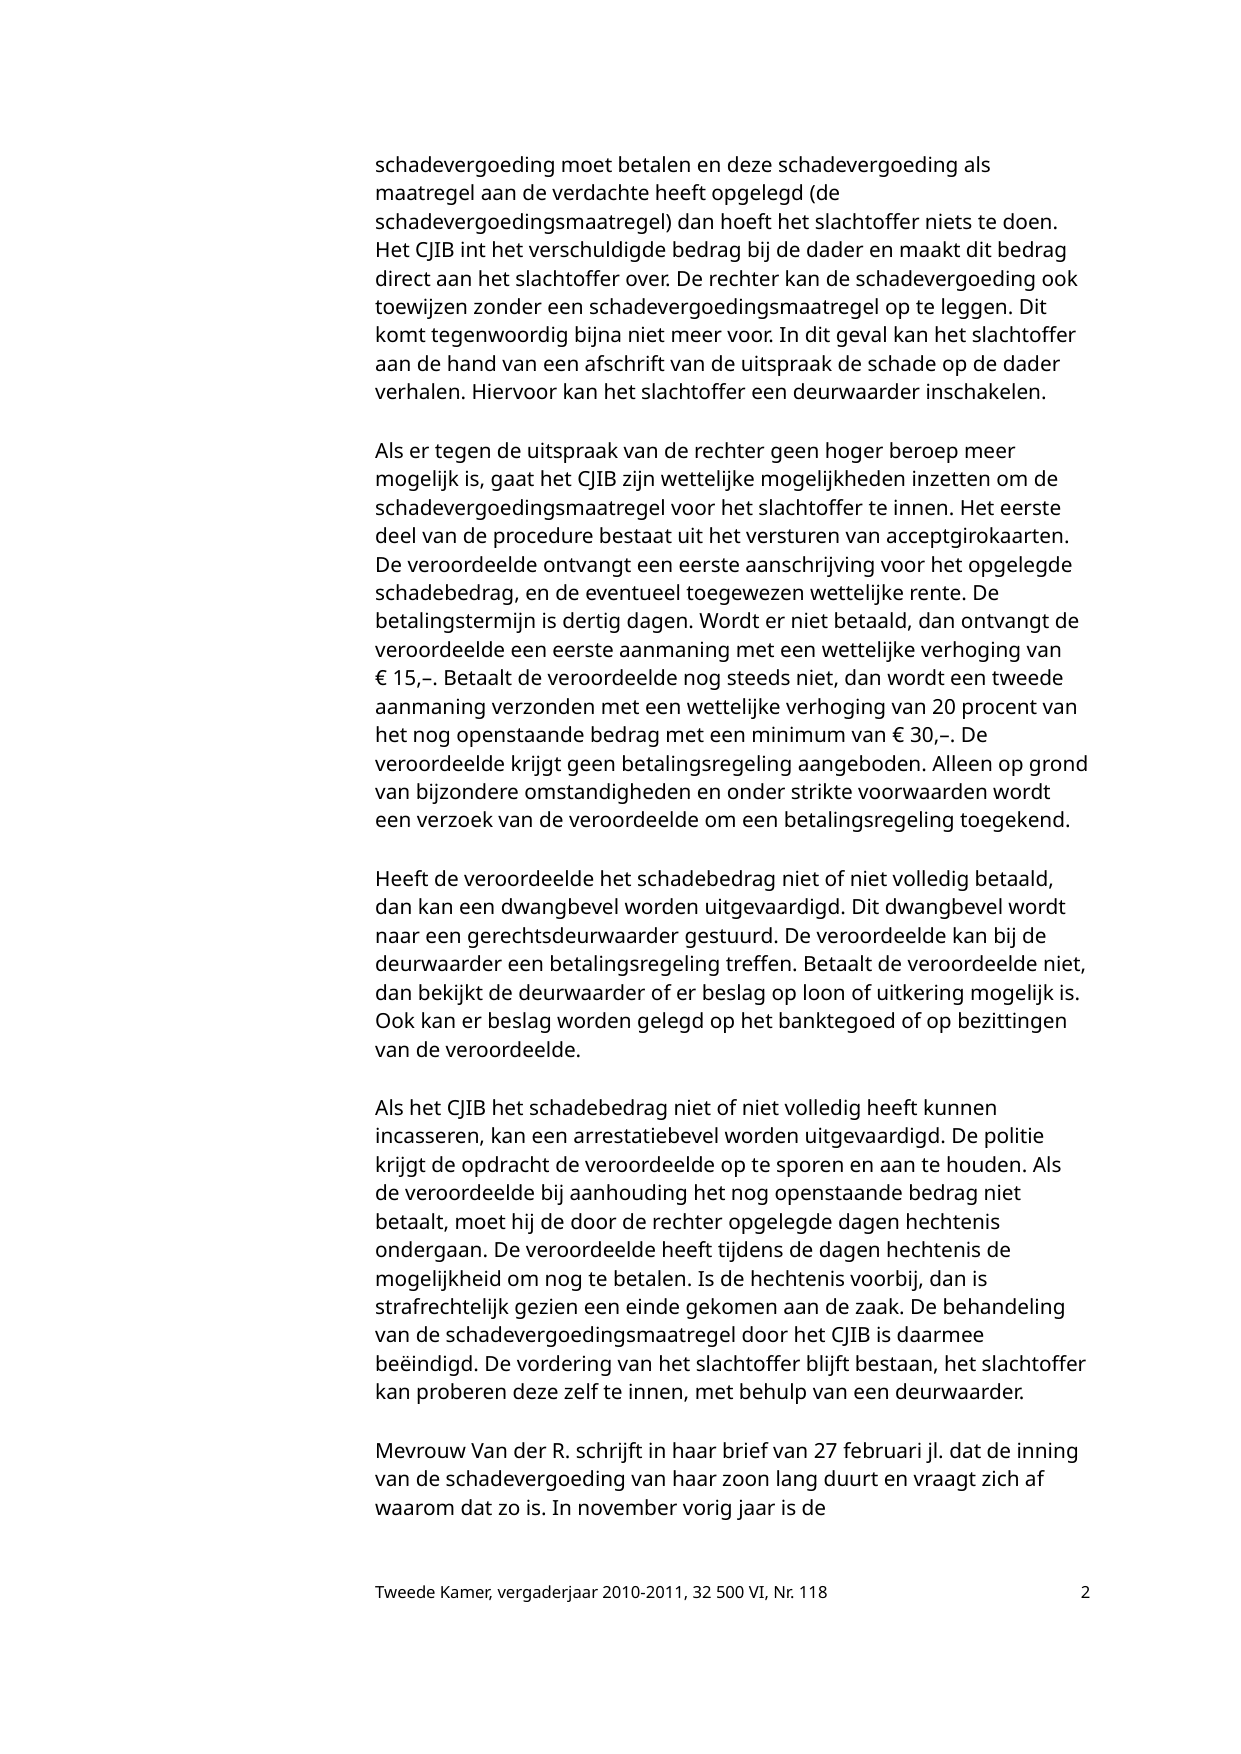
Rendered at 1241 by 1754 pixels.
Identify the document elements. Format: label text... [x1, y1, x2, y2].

text schadevergoeding moet betalen en deze schadevergoeding als maatregel aan de verdachte heeft opgelegd (de schadevergoedingsmaatregel) dan hoeft het slachtoffer niets te doen. Het CJIB int het verschuldigde bedrag bij de dader en maakt dit bedrag direct aan het slachtoffer over. De rechter kan de schadevergoeding ook toewijzen zonder een schadevergoedingsmaatregel op te leggen. Dit komt tegenwoordig bijna niet meer voor. In dit geval kan het slachtoffer aan de hand van een afschrift van de uitspraak de schade op de dader verhalen. Hiervoor kan het slachtoffer een deurwaarder inschakelen. [375, 150, 1090, 406]
text Als er tegen de uitspraak van de rechter geen hoger beroep meer mogelijk is, gaat het CJIB zijn wettelijke mogelijkheden inzetten om de schadevergoedingsmaatregel voor het slachtoffer te innen. Het eerste deel van de procedure bestaat uit het versturen van acceptgirokaarten. De veroordeelde ontvangt een eerste aanschrijving voor het opgelegde schadebedrag, en de eventueel toegewezen wettelijke rente. De betalingstermijn is dertig dagen. Wordt er niet betaald, dan ontvangt de veroordeelde een eerste aanmaning met een wettelijke verhoging van € 15,–. Betaalt de veroordeelde nog steeds niet, dan wordt een tweede aanmaning verzonden met een wettelijke verhoging van 20 procent van het nog openstaande bedrag met een minimum van € 30,–. De veroordeelde krijgt geen betalingsregeling aangeboden. Alleen op grond van bijzondere omstandigheden en onder strikte voorwaarden wordt een verzoek van de veroordeelde om een betalingsregeling toegekend. [375, 436, 1090, 834]
text Heeft de veroordeelde het schadebedrag niet of niet volledig betaald, dan kan een dwangbevel worden uitgevaardigd. Dit dwangbevel wordt naar een gerechtsdeurwaarder gestuurd. De veroordeelde kan bij de deurwaarder een betalingsregeling treffen. Betaalt de veroordeelde niet, dan bekijkt de deurwaarder of er beslag op loon of uitkering mogelijk is. Ook kan er beslag worden gelegd op het banktegoed of op bezittingen van de veroordeelde. [375, 864, 1090, 1063]
text Als het CJIB het schadebedrag niet of niet volledig heeft kunnen incasseren, kan een arrestatiebevel worden uitgevaardigd. De politie krijgt de opdracht de veroordeelde op te sporen en aan te houden. Als de veroordeelde bij aanhouding het nog openstaande bedrag niet betaalt, moet hij de door de rechter opgelegde dagen hechtenis ondergaan. De veroordeelde heeft tijdens de dagen hechtenis de mogelijkheid om nog te betalen. Is de hechtenis voorbij, dan is strafrechtelijk gezien een einde gekomen aan de zaak. De behandeling van de schadevergoedingsmaatregel door het CJIB is daarmee beëindigd. De vordering van het slachtoffer blijft bestaan, het slachtoffer kan proberen deze zelf te innen, met behulp van een deurwaarder. [375, 1093, 1090, 1406]
text Mevrouw Van der R. schrijft in haar brief van 27 februari jl. dat de inning van de schadevergoeding van haar zoon lang duurt en vraagt zich af waarom dat zo is. In november vorig jaar is de [375, 1436, 1090, 1521]
